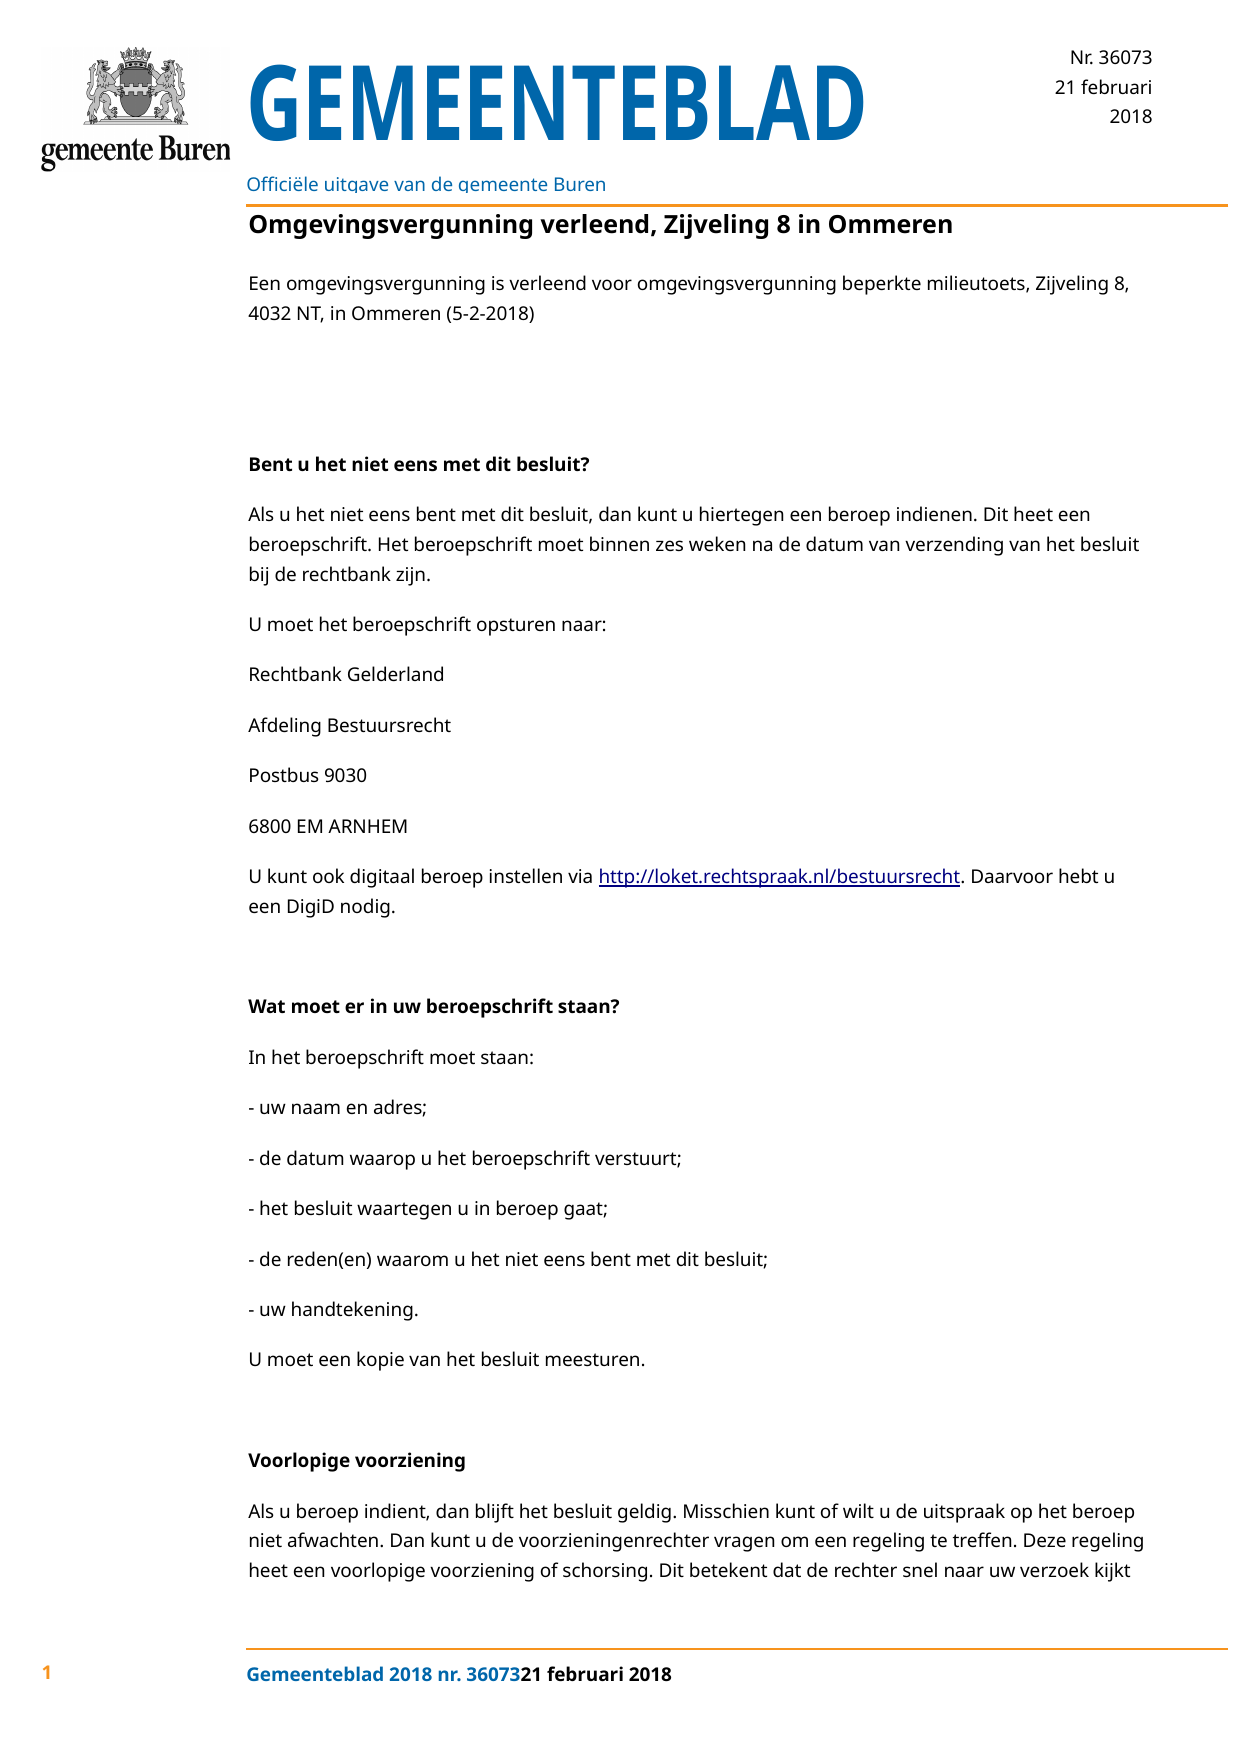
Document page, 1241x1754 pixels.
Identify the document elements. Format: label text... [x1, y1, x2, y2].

text Als u beroep indient, dan blijft het besluit geldig. Misschien kunt of wilt u de uitspraak op het beroep niet afwachten. Dan kunt u de voorzieningenrechter vragen om een regeling te treffen. Deze regeling heet een voorlopige voorziening of schorsing. Dit betekent dat de rechter snel naar uw verzoek kijkt [248, 1498, 1152, 1583]
text U kunt ook digitaal beroep instellen via http://loket.rechtspraak.nl/bestuursrecht. Daarvoor hebt u een DigiD nodig. [248, 863, 1152, 918]
text Een omgevingsvergunning is verleend voor omgevingsvergunning beperkte milieutoets, Zijveling 8, 4032 NT, in Ommeren (5-2-2018) [248, 270, 1152, 326]
text Wat moet er in uw beroepschrift staan? [248, 994, 1152, 1019]
text Als u het niet eens bent met dit besluit, dan kunt u hiertegen een beroep indienen. Dit heet een beroepschrift. Het beroepschrift moet binnen zes weken na de datum van verzending van het besluit bij de rechtbank zijn. [248, 502, 1152, 586]
text Voorlopige voorziening [248, 1447, 1152, 1473]
text - het besluit waartegen u in beroep gaat; [248, 1195, 1152, 1221]
text - uw handtekening. [248, 1296, 1152, 1322]
text Omgevingsvergunning verleend, Zijveling 8 in Ommeren [248, 207, 1152, 241]
text Afdeling Bestuursrecht [248, 712, 1152, 738]
text - de datum waarop u het beroepschrift verstuurt; [248, 1145, 1152, 1171]
picture [41, 47, 231, 172]
text Rechtbank Gelderland [248, 662, 1152, 687]
text Postbus 9030 [248, 762, 1152, 788]
text In het beroepschrift moet staan: [248, 1044, 1152, 1070]
text U moet het beroepschrift opsturen naar: [248, 611, 1152, 637]
text - uw naam en adres; [248, 1094, 1152, 1120]
text 6800 EM ARNHEM [248, 813, 1152, 838]
text Bent u het niet eens met dit besluit? [248, 451, 1152, 477]
text - de reden(en) waarom u het niet eens bent met dit besluit; [248, 1246, 1152, 1271]
text U moet een kopie van het besluit meesturen. [248, 1347, 1152, 1372]
